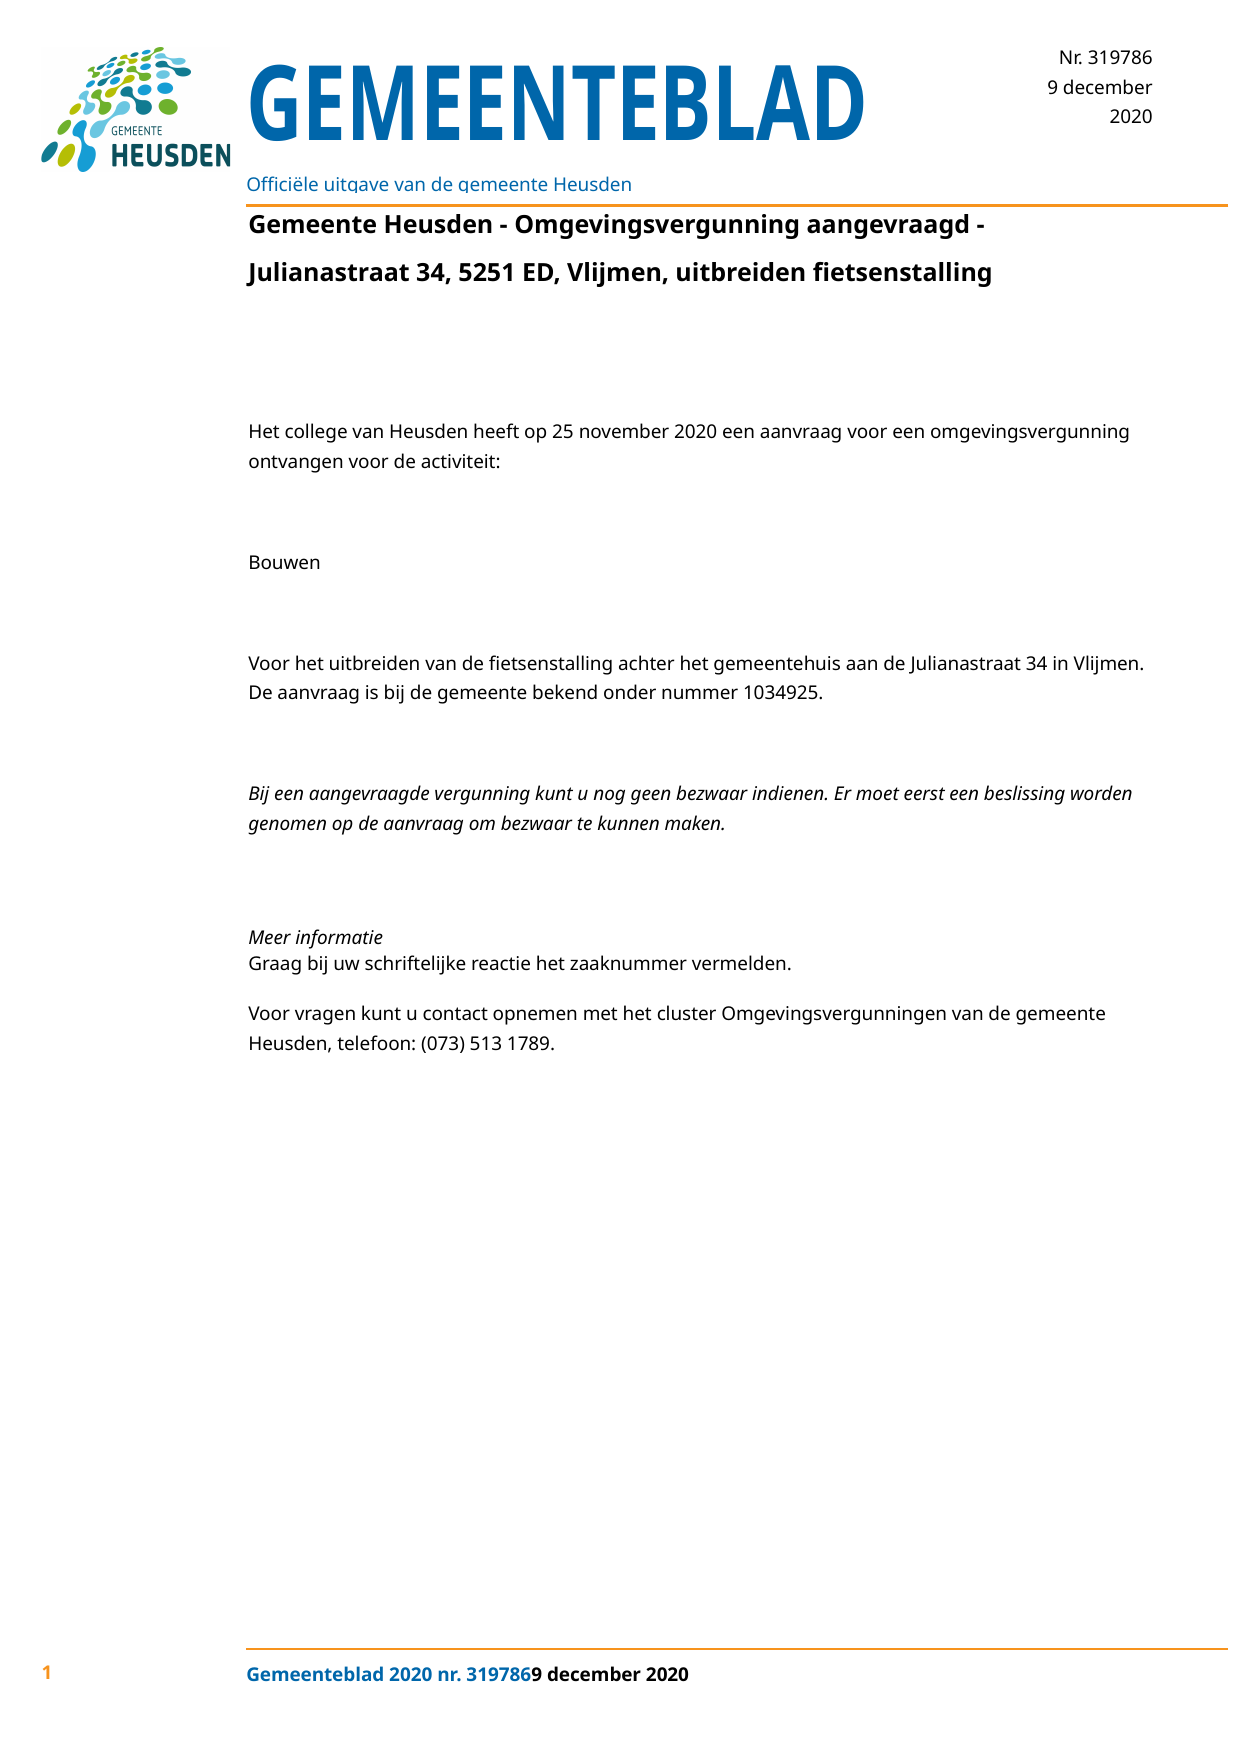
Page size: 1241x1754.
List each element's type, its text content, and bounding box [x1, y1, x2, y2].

picture [41, 47, 231, 172]
text Meer informatie [248, 924, 1152, 950]
text Gemeente Heusden - Omgevingsvergunning aangevraagd - Julianastraat 34, 5251 ED, Vlijmen, uitbreiden fietsenstalling [248, 207, 1152, 288]
text Voor het uitbreiden van de fietsenstalling achter het gemeentehuis aan de Julianastraat 34 in Vlijmen. De aanvraag is bij de gemeente bekend onder nummer 1034925. [248, 650, 1152, 705]
text Bij een aangevraagde vergunning kunt u nog geen bezwaar indienen. Er moet eerst een beslissing worden genomen op de aanvraag om bezwaar te kunnen maken. [248, 780, 1152, 836]
text Bouwen [248, 549, 1152, 575]
text Graag bij uw schriftelijke reactie het zaaknummer vermelden. [248, 950, 1152, 976]
text Het college van Heusden heeft op 25 november 2020 een aanvraag voor een omgevingsvergunning ontvangen voor de activiteit: [248, 419, 1152, 474]
text Voor vragen kunt u contact opnemen met het cluster Omgevingsvergunningen van de gemeente Heusden, telefoon: (073) 513 1789. [248, 1001, 1152, 1056]
